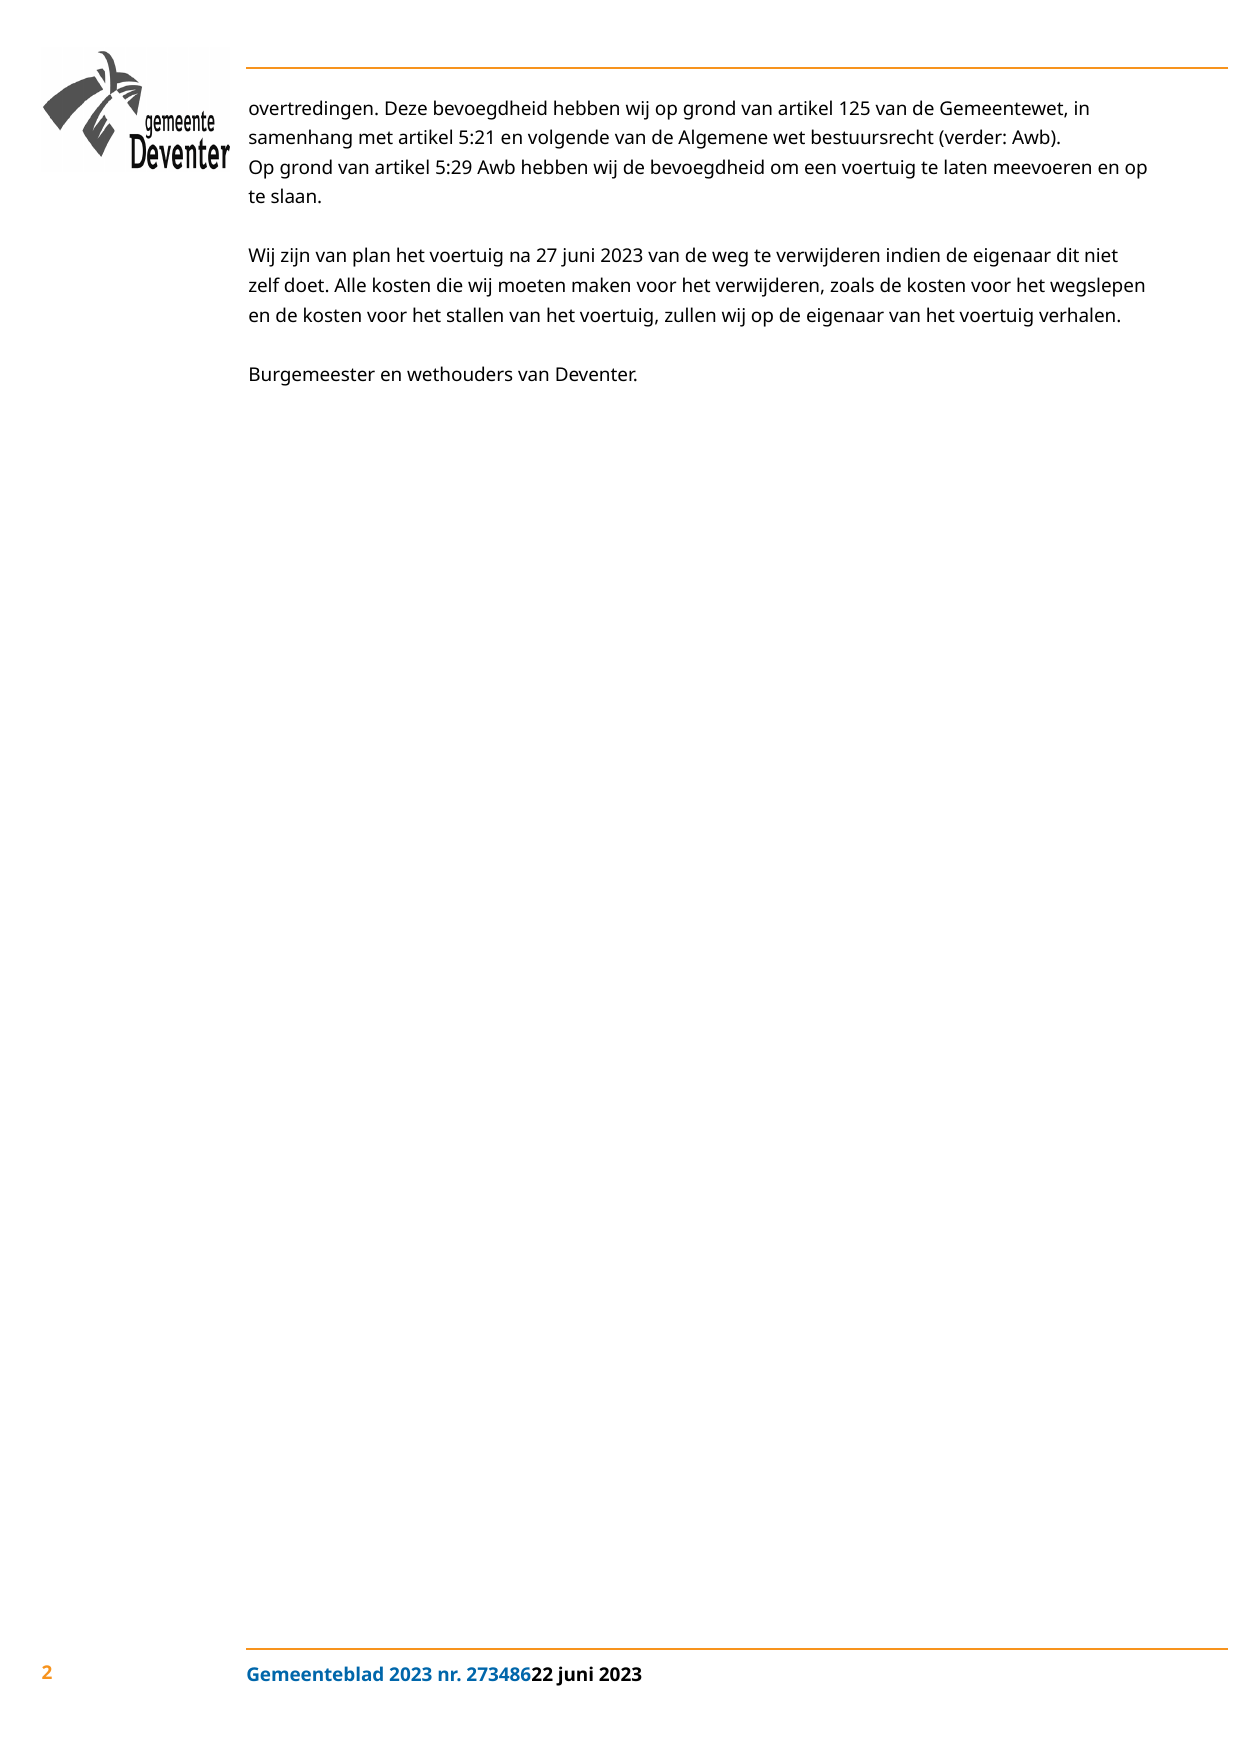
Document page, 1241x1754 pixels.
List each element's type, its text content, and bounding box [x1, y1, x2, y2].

text Wij zijn van plan het voertuig na 27 juni 2023 van de weg te verwijderen indien de eigenaar dit niet zelf doet. Alle kosten die wij moeten maken voor het verwijderen, zoals de kosten voor het wegslepen en de kosten voor het stallen van het voertuig, zullen wij op de eigenaar van het voertuig verhalen. [248, 243, 1152, 328]
text overtredingen. Deze bevoegdheid hebben wij op grond van artikel 125 van de Gemeentewet, in samenhang met artikel 5:21 en volgende van de Algemene wet bestuursrecht (verder: Awb). [248, 95, 1152, 150]
text Op grond van artikel 5:29 Awb hebben wij de bevoegdheid om een voertuig te laten meevoeren en op te slaan. [248, 154, 1152, 209]
text Burgemeester en wethouders van Deventer. [248, 361, 1152, 387]
picture [41, 47, 231, 172]
